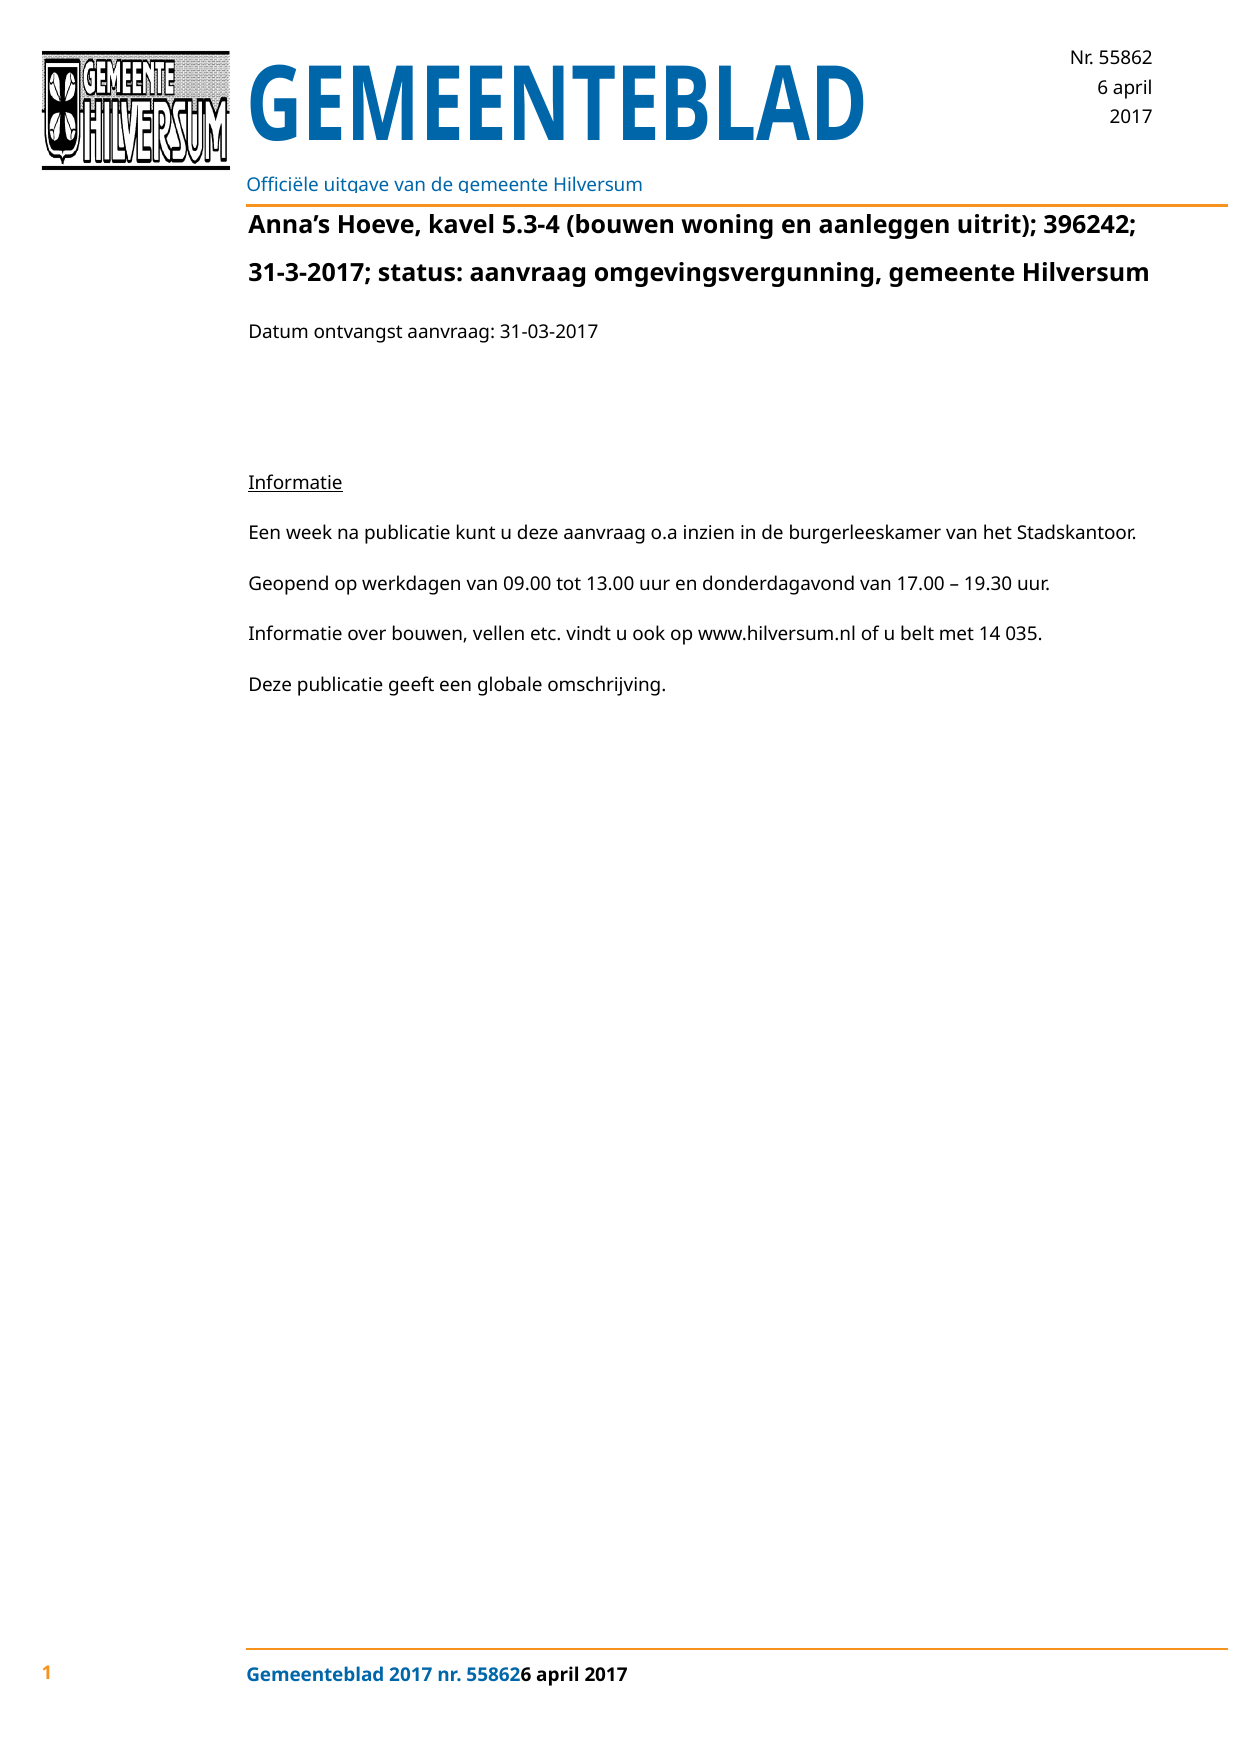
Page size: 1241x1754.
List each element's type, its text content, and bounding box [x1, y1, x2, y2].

text Informatie over bouwen, vellen etc. vindt u ook op www.hilversum.nl of u belt met 14 035. [248, 620, 1152, 646]
text Geopend op werkdagen van 09.00 tot 13.00 uur en donderdagavond van 17.00 – 19.30 uur. [248, 570, 1152, 596]
picture [41, 47, 231, 172]
text Anna’s Hoeve, kavel 5.3-4 (bouwen woning en aanleggen uitrit); 396242; 31-3-2017; status: aanvraag omgevingsvergunning, gemeente Hilversum [248, 207, 1152, 288]
text Deze publicatie geeft een globale omschrijving. [248, 671, 1152, 697]
text Informatie [248, 469, 1152, 495]
text Datum ontvangst aanvraag: 31-03-2017 [248, 318, 1152, 344]
text Een week na publicatie kunt u deze aanvraag o.a inzien in de burgerleeskamer van het Stadskantoor. [248, 519, 1152, 545]
